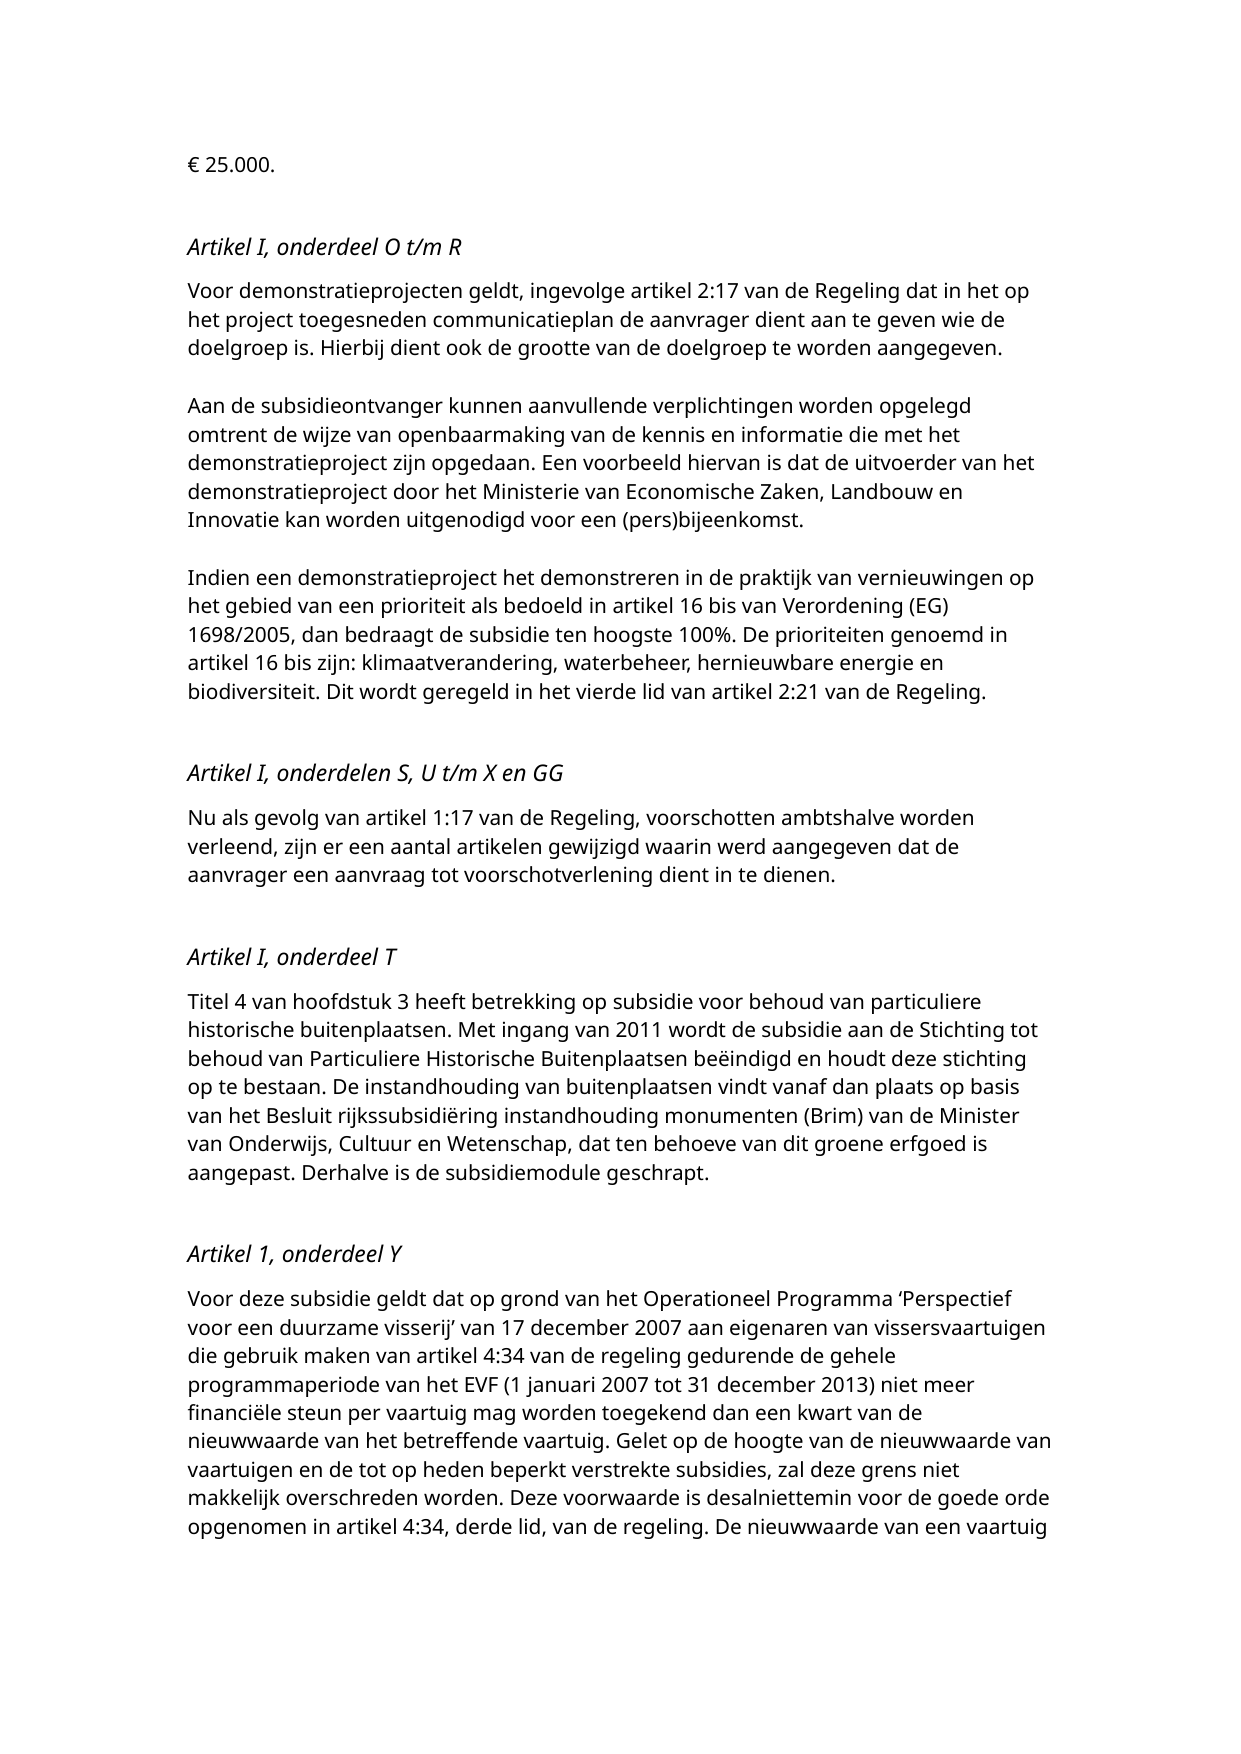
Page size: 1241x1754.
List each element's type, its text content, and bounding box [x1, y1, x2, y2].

text Voor demonstratieprojecten geldt, ingevolge artikel 2:17 van de Regeling dat in het op het project toegesneden communicatieplan de aanvrager dient aan te geven wie de doelgroep is. Hierbij dient ook de grootte van de doelgroep te worden aangegeven. [187, 277, 1053, 362]
subtitle Artikel I, onderdeel T [187, 941, 1053, 972]
subtitle Artikel 1, onderdeel Y [187, 1238, 1053, 1269]
text Indien een demonstratieproject het demonstreren in de praktijk van vernieuwingen op het gebied van een prioriteit als bedoeld in artikel 16 bis van Verordening (EG) 1698/2005, dan bedraagt de subsidie ten hoogste 100%. De prioriteiten genoemd in artikel 16 bis zijn: klimaatverandering, waterbeheer, hernieuwbare energie en biodiversiteit. Dit wordt geregeld in het vierde lid van artikel 2:21 van de Regeling. [187, 563, 1053, 705]
text Aan de subsidieontvanger kunnen aanvullende verplichtingen worden opgelegd omtrent de wijze van openbaarmaking van de kennis en informatie die met het demonstratieproject zijn opgedaan. Een voorbeeld hiervan is dat de uitvoerder van het demonstratieproject door het Ministerie van Economische Zaken, Landbouw en Innovatie kan worden uitgenodigd voor een (pers)bijeenkomst. [187, 391, 1053, 534]
text € 25.000. [187, 150, 1053, 178]
text Titel 4 van hoofdstuk 3 heeft betrekking op subsidie voor behoud van particuliere historische buitenplaatsen. Met ingang van 2011 wordt de subsidie aan de Stichting tot behoud van Particuliere Historische Buitenplaatsen beëindigd en houdt deze stichting op te bestaan. De instandhouding van buitenplaatsen vindt vanaf dan plaats op basis van het Besluit rijkssubsidiëring instandhouding monumenten (Brim) van de Minister van Onderwijs, Cultuur en Wetenschap, dat ten behoeve van dit groene erfgoed is aangepast. Derhalve is de subsidiemodule geschrapt. [187, 987, 1053, 1186]
text Nu als gevolg van artikel 1:17 van de Regeling, voorschotten ambtshalve worden verleend, zijn er een aantal artikelen gewijzigd waarin werd aangegeven dat de aanvrager een aanvraag tot voorschotverlening dient in te dienen. [187, 803, 1053, 889]
subtitle Artikel I, onderdeel O t/m R [187, 230, 1053, 262]
subtitle Artikel I, onderdelen S, U t/m X en GG [187, 757, 1053, 788]
text Voor deze subsidie geldt dat op grond van het Operationeel Programma ‘Perspectief voor een duurzame visserij’ van 17 december 2007 aan eigenaren van vissersvaartuigen die gebruik maken van artikel 4:34 van de regeling gedurende de gehele programmaperiode van het EVF (1 januari 2007 tot 31 december 2013) niet meer financiële steun per vaartuig mag worden toegekend dan een kwart van de nieuwwaarde van het betreffende vaartuig. Gelet op de hoogte van de nieuwwaarde van vaartuigen en de tot op heden beperkt verstrekte subsidies, zal deze grens niet makkelijk overschreden worden. Deze voorwaarde is desalniettemin voor de goede orde opgenomen in artikel 4:34, derde lid, van de regeling. De nieuwwaarde van een vaartuig [187, 1284, 1053, 1540]
